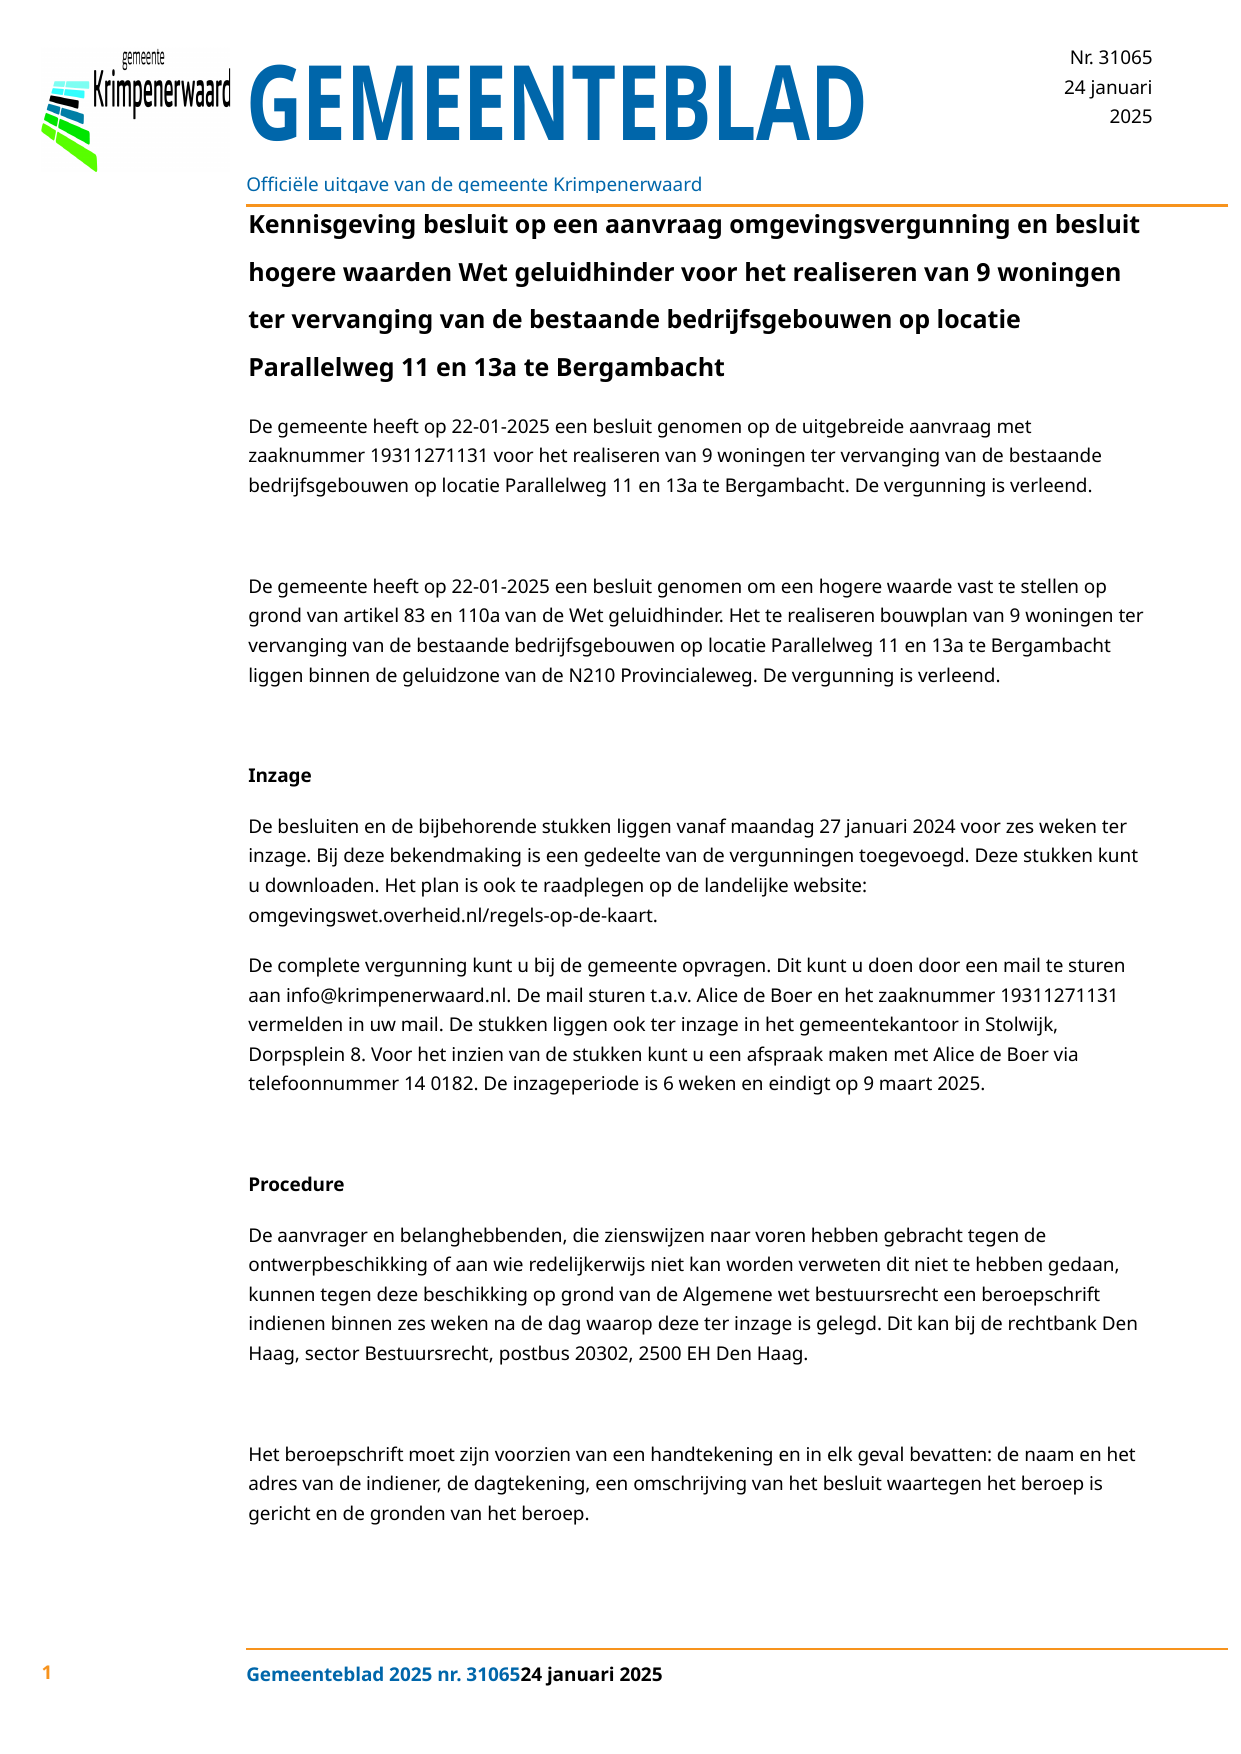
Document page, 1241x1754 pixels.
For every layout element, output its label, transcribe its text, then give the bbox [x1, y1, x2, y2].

text Kennisgeving besluit op een aanvraag omgevingsvergunning en besluit hogere waarden Wet geluidhinder voor het realiseren van 9 woningen ter vervanging van de bestaande bedrijfsgebouwen op locatie Parallelweg 11 en 13a te Bergambacht [248, 207, 1152, 384]
text Het beroepschrift moet zijn voorzien van een handtekening en in elk geval bevatten: de naam en het adres van de indiener, de dagtekening, een omschrijving van het besluit waartegen het beroep is gericht en de gronden van het beroep. [248, 1441, 1152, 1526]
text De complete vergunning kunt u bij de gemeente opvragen. Dit kunt u doen door een mail te sturen aan info@krimpenerwaard.nl. De mail sturen t.a.v. Alice de Boer en het zaaknummer 19311271131 vermelden in uw mail. De stukken liggen ook ter inzage in het gemeentekantoor in Stolwijk, Dorpsplein 8. Voor het inzien van de stukken kunt u een afspraak maken met Alice de Boer via telefoonnummer 14 0182. De inzageperiode is 6 weken en eindigt op 9 maart 2025. [248, 952, 1152, 1096]
text Inzage [248, 763, 1152, 788]
text De besluiten en de bijbehorende stukken liggen vanaf maandag 27 januari 2024 voor zes weken ter inzage. Bij deze bekendmaking is een gedeelte van de vergunningen toegevoegd. Deze stukken kunt u downloaden. Het plan is ook te raadplegen op de landelijke website: omgevingswet.overheid.nl/regels-op-de-kaart. [248, 813, 1152, 928]
text De gemeente heeft op 22-01-2025 een besluit genomen op de uitgebreide aanvraag met zaaknummer 19311271131 voor het realiseren van 9 woningen ter vervanging van de bestaande bedrijfsgebouwen op locatie Parallelweg 11 en 13a te Bergambacht. De vergunning is verleend. [248, 413, 1152, 498]
text De aanvrager en belanghebbenden, die zienswijzen naar voren hebben gebracht tegen de ontwerpbeschikking of aan wie redelijkerwijs niet kan worden verweten dit niet te hebben gedaan, kunnen tegen deze beschikking op grond van de Algemene wet bestuursrecht een beroepschrift indienen binnen zes weken na de dag waarop deze ter inzage is gelegd. Dit kan bij de rechtbank Den Haag, sector Bestuursrecht, postbus 20302, 2500 EH Den Haag. [248, 1222, 1152, 1366]
text Procedure [248, 1171, 1152, 1197]
text De gemeente heeft op 22-01-2025 een besluit genomen om een hogere waarde vast te stellen op grond van artikel 83 en 110a van de Wet geluidhinder. Het te realiseren bouwplan van 9 woningen ter vervanging van de bestaande bedrijfsgebouwen op locatie Parallelweg 11 en 13a te Bergambacht liggen binnen de geluidzone van de N210 Provincialeweg. De vergunning is verleend. [248, 573, 1152, 688]
picture [41, 47, 231, 172]
